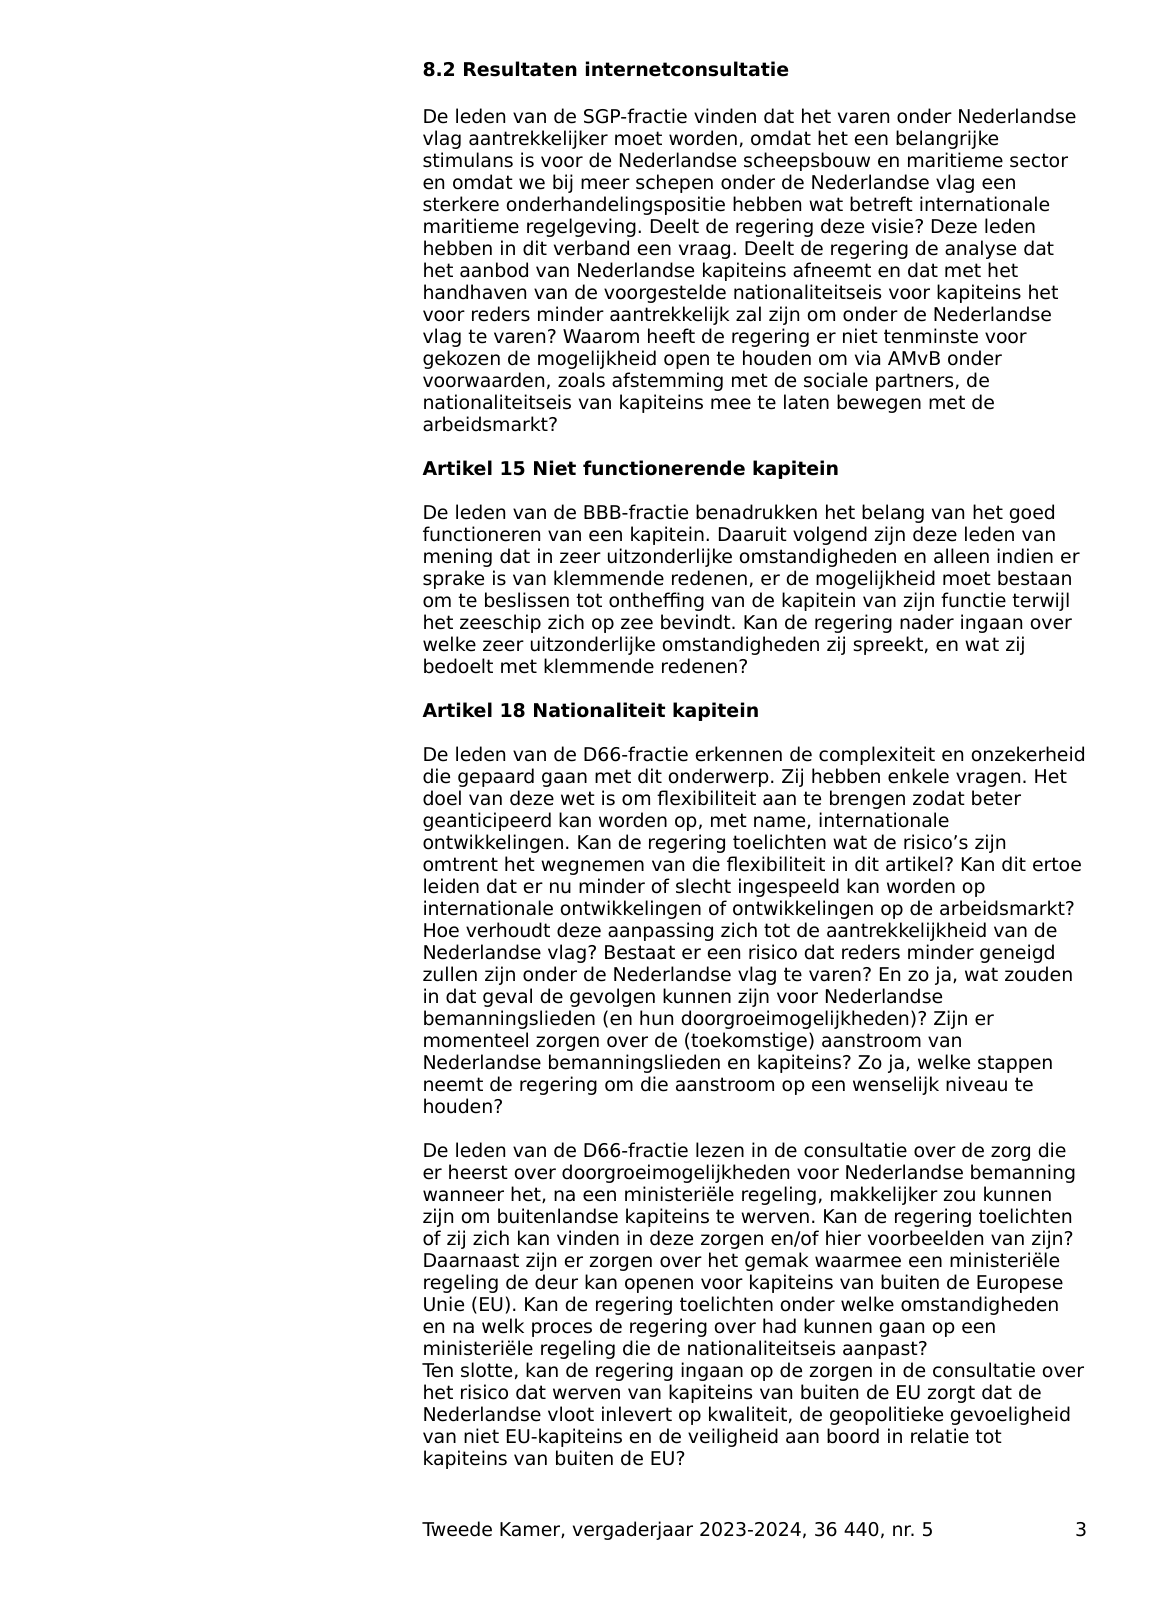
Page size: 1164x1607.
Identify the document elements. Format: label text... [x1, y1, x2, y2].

subtitle Artikel 18 Nationaliteit kapitein [422, 700, 1087, 722]
text De leden van de D66-fractie erkennen de complexiteit en onzekerheid die gepaard gaan met dit onderwerp. Zij hebben enkele vragen. Het doel van deze wet is om flexibiliteit aan te brengen zodat beter geanticipeerd kan worden op, met name, internationale ontwikkelingen. Kan de regering toelichten wat de risico’s zijn omtrent het wegnemen van die flexibiliteit in dit artikel? Kan dit ertoe leiden dat er nu minder of slecht ingespeeld kan worden op internationale ontwikkelingen of ontwikkelingen op de arbeidsmarkt? Hoe verhoudt deze aanpassing zich tot de aantrekkelijkheid van de Nederlandse vlag? Bestaat er een risico dat reders minder geneigd zullen zijn onder de Nederlandse vlag te varen? En zo ja, wat zouden in dat geval de gevolgen kunnen zijn voor Nederlandse bemanningslieden (en hun doorgroeimogelijkheden)? Zijn er momenteel zorgen over de (toekomstige) aanstroom van Nederlandse bemanningslieden en kapiteins? Zo ja, welke stappen neemt de regering om die aanstroom op een wenselijk niveau te houden? [422, 744, 1087, 1118]
text De leden van de SGP-fractie vinden dat het varen onder Nederlandse vlag aantrekkelijker moet worden, omdat het een belangrijke stimulans is voor de Nederlandse scheepsbouw en maritieme sector en omdat we bij meer schepen onder de Nederlandse vlag een sterkere onderhandelingspositie hebben wat betreft internationale maritieme regelgeving. Deelt de regering deze visie? Deze leden hebben in dit verband een vraag. Deelt de regering de analyse dat het aanbod van Nederlandse kapiteins afneemt en dat met het handhaven van de voorgestelde nationaliteitseis voor kapiteins het voor reders minder aantrekkelijk zal zijn om onder de Nederlandse vlag te varen? Waarom heeft de regering er niet tenminste voor gekozen de mogelijkheid open te houden om via AMvB onder voorwaarden, zoals afstemming met de sociale partners, de nationaliteitseis van kapiteins mee te laten bewegen met de arbeidsmarkt? [422, 106, 1087, 436]
text De leden van de D66-fractie lezen in de consultatie over de zorg die er heerst over doorgroeimogelijkheden voor Nederlandse bemanning wanneer het, na een ministeriële regeling, makkelijker zou kunnen zijn om buitenlandse kapiteins te werven. Kan de regering toelichten of zij zich kan vinden in deze zorgen en/of hier voorbeelden van zijn? Daarnaast zijn er zorgen over het gemak waarmee een ministeriële regeling de deur kan openen voor kapiteins van buiten de Europese Unie (EU). Kan de regering toelichten onder welke omstandigheden en na welk proces de regering over had kunnen gaan op een ministeriële regeling die de nationaliteitseis aanpast? [422, 1140, 1087, 1360]
subtitle Artikel 15 Niet functionerende kapitein [422, 458, 1087, 480]
subtitle 8.2 Resultaten internetconsultatie [422, 59, 1087, 81]
text De leden van de BBB-fractie benadrukken het belang van het goed functioneren van een kapitein. Daaruit volgend zijn deze leden van mening dat in zeer uitzonderlijke omstandigheden en alleen indien er sprake is van klemmende redenen, er de mogelijkheid moet bestaan om te beslissen tot ontheffing van de kapitein van zijn functie terwijl het zeeschip zich op zee bevindt. Kan de regering nader ingaan over welke zeer uitzonderlijke omstandigheden zij spreekt, en wat zij bedoelt met klemmende redenen? [422, 502, 1087, 678]
text Ten slotte, kan de regering ingaan op de zorgen in de consultatie over het risico dat werven van kapiteins van buiten de EU zorgt dat de Nederlandse vloot inlevert op kwaliteit, de geopolitieke gevoeligheid van niet EU-kapiteins en de veiligheid aan boord in relatie tot kapiteins van buiten de EU? [422, 1360, 1087, 1470]
